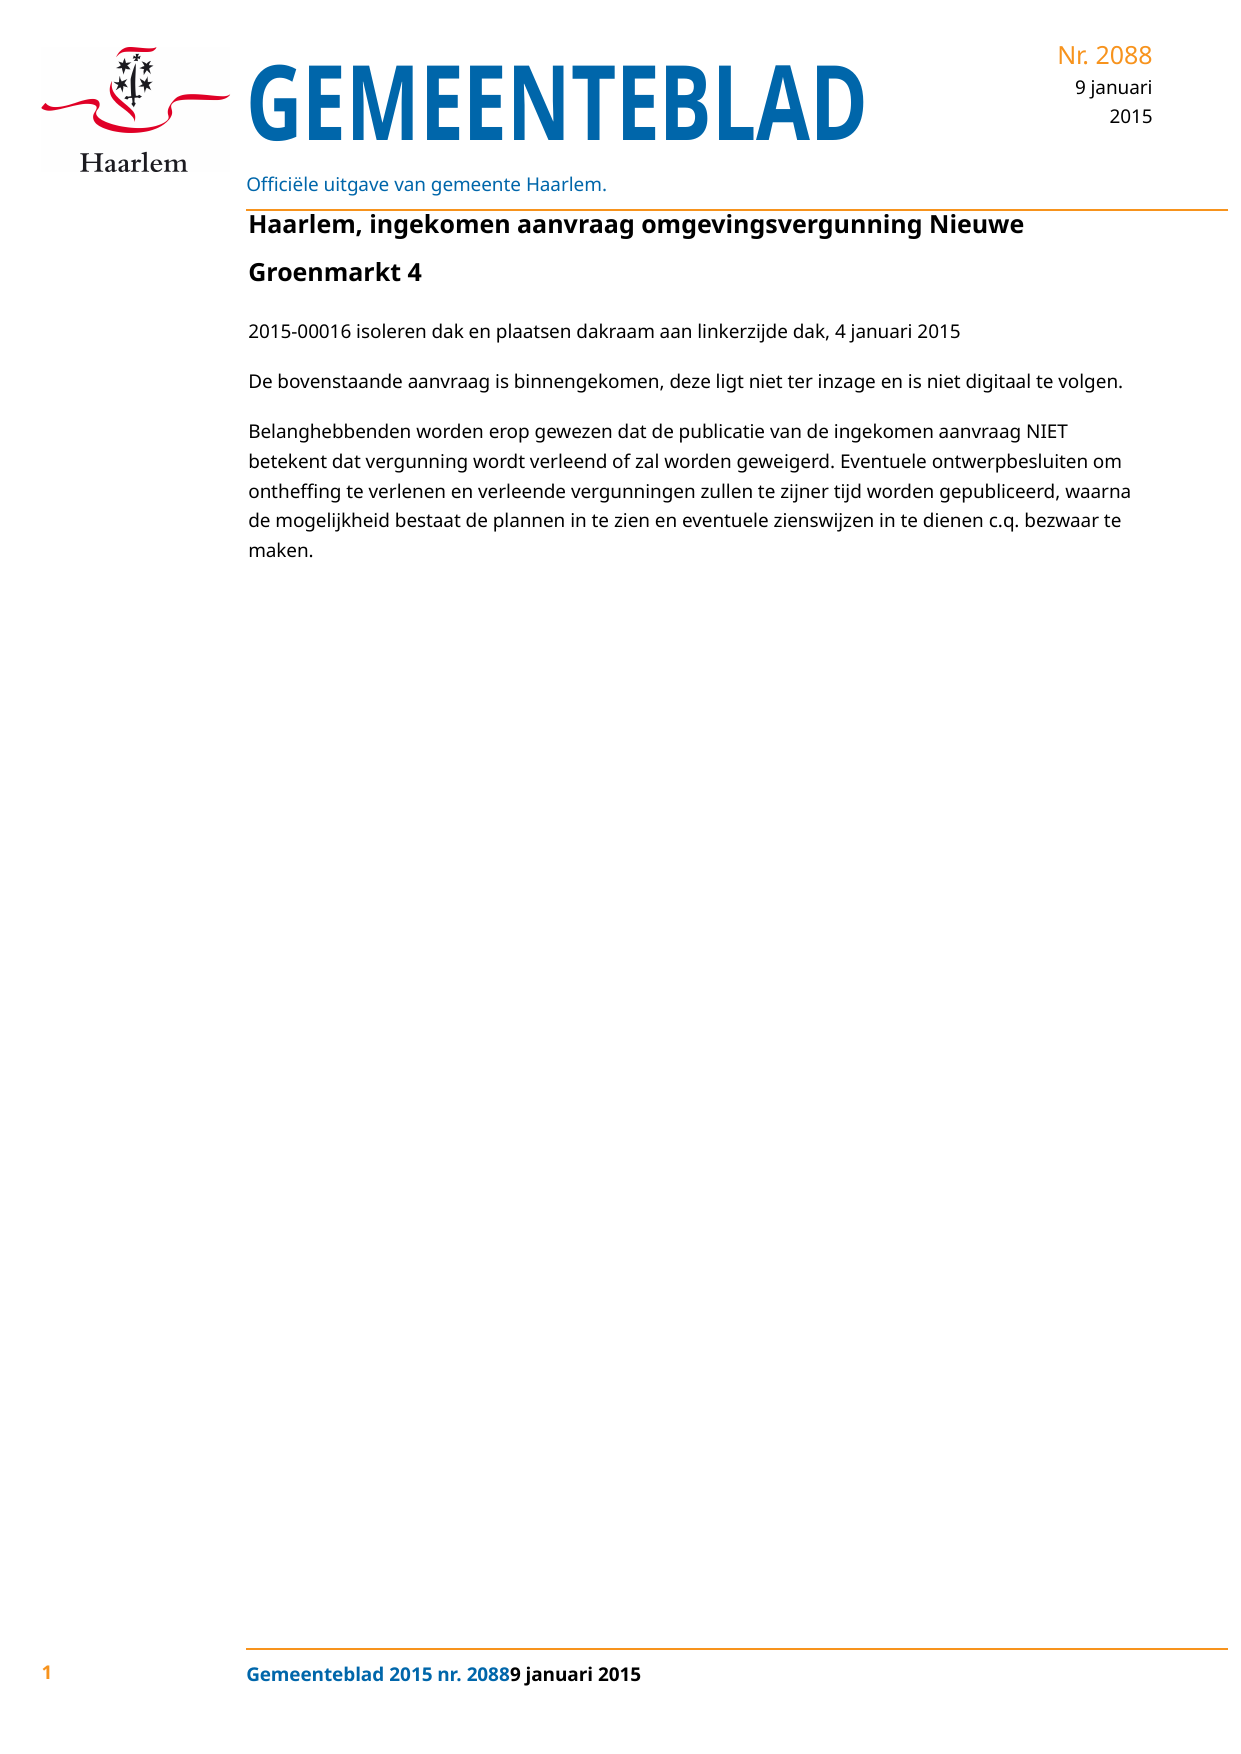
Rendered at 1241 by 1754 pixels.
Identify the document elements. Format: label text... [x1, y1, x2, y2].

text Haarlem, ingekomen aanvraag omgevingsvergunning Nieuwe Groenmarkt 4 [248, 211, 1152, 288]
text 2015-00016 isoleren dak en plaatsen dakraam aan linkerzijde dak, 4 januari 2015 [248, 318, 1152, 344]
text Belanghebbenden worden erop gewezen dat de publicatie van de ingekomen aanvraag NIET betekent dat vergunning wordt verleend of zal worden geweigerd. Eventuele ontwerpbesluiten om ontheffing te verlenen en verleende vergunningen zullen te zijner tijd worden gepubliceerd, waarna de mogelijkheid bestaat de plannen in te zien en eventuele zienswijzen in te dienen c.q. bezwaar te maken. [248, 419, 1152, 563]
text De bovenstaande aanvraag is binnengekomen, deze ligt niet ter inzage en is niet digitaal te volgen. [248, 368, 1152, 394]
picture [41, 47, 231, 172]
